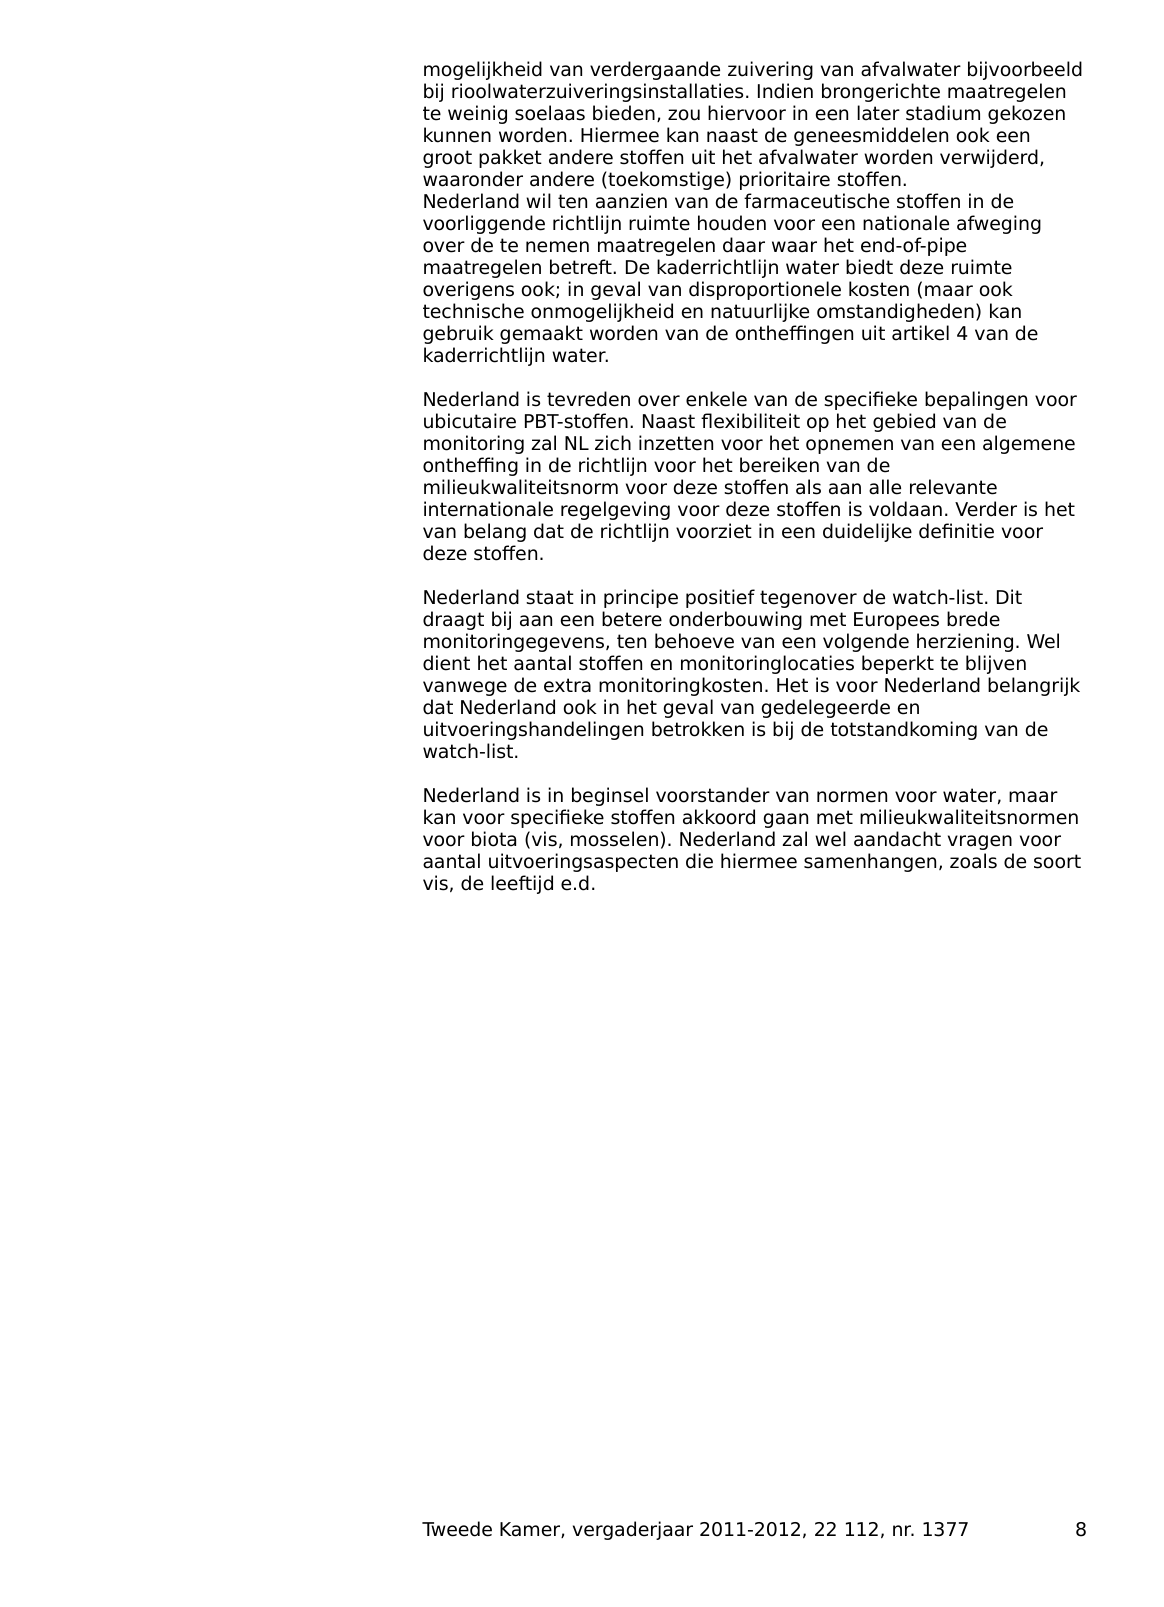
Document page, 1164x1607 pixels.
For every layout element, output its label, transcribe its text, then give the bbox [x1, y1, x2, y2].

text Nederland wil ten aanzien van de farmaceutische stoffen in de voorliggende richtlijn ruimte houden voor een nationale afweging over de te nemen maatregelen daar waar het end-of-pipe maatregelen betreft. De kaderrichtlijn water biedt deze ruimte overigens ook; in geval van disproportionele kosten (maar ook technische onmogelijkheid en natuurlijke omstandigheden) kan gebruik gemaakt worden van de ontheffingen uit artikel 4 van de kaderrichtlijn water. [422, 191, 1087, 367]
text Nederland is tevreden over enkele van de specifieke bepalingen voor ubicutaire PBT-stoffen. Naast flexibiliteit op het gebied van de monitoring zal NL zich inzetten voor het opnemen van een algemene ontheffing in de richtlijn voor het bereiken van de milieukwaliteitsnorm voor deze stoffen als aan alle relevante internationale regelgeving voor deze stoffen is voldaan. Verder is het van belang dat de richtlijn voorziet in een duidelijke definitie voor deze stoffen. [422, 389, 1087, 565]
text Nederland is in beginsel voorstander van normen voor water, maar kan voor specifieke stoffen akkoord gaan met milieukwaliteitsnormen voor biota (vis, mosselen). Nederland zal wel aandacht vragen voor aantal uitvoeringsaspecten die hiermee samenhangen, zoals de soort vis, de leeftijd e.d. [422, 785, 1087, 895]
text mogelijkheid van verdergaande zuivering van afvalwater bijvoorbeeld bij rioolwaterzuiveringsinstallaties. Indien brongerichte maatregelen te weinig soelaas bieden, zou hiervoor in een later stadium gekozen kunnen worden. Hiermee kan naast de geneesmiddelen ook een groot pakket andere stoffen uit het afvalwater worden verwijderd, waaronder andere (toekomstige) prioritaire stoffen. [422, 59, 1087, 191]
text Nederland staat in principe positief tegenover de watch-list. Dit draagt bij aan een betere onderbouwing met Europees brede monitoringegevens, ten behoeve van een volgende herziening. Wel dient het aantal stoffen en monitoringlocaties beperkt te blijven vanwege de extra monitoringkosten. Het is voor Nederland belangrijk dat Nederland ook in het geval van gedelegeerde en uitvoeringshandelingen betrokken is bij de totstandkoming van de watch-list. [422, 587, 1087, 763]
